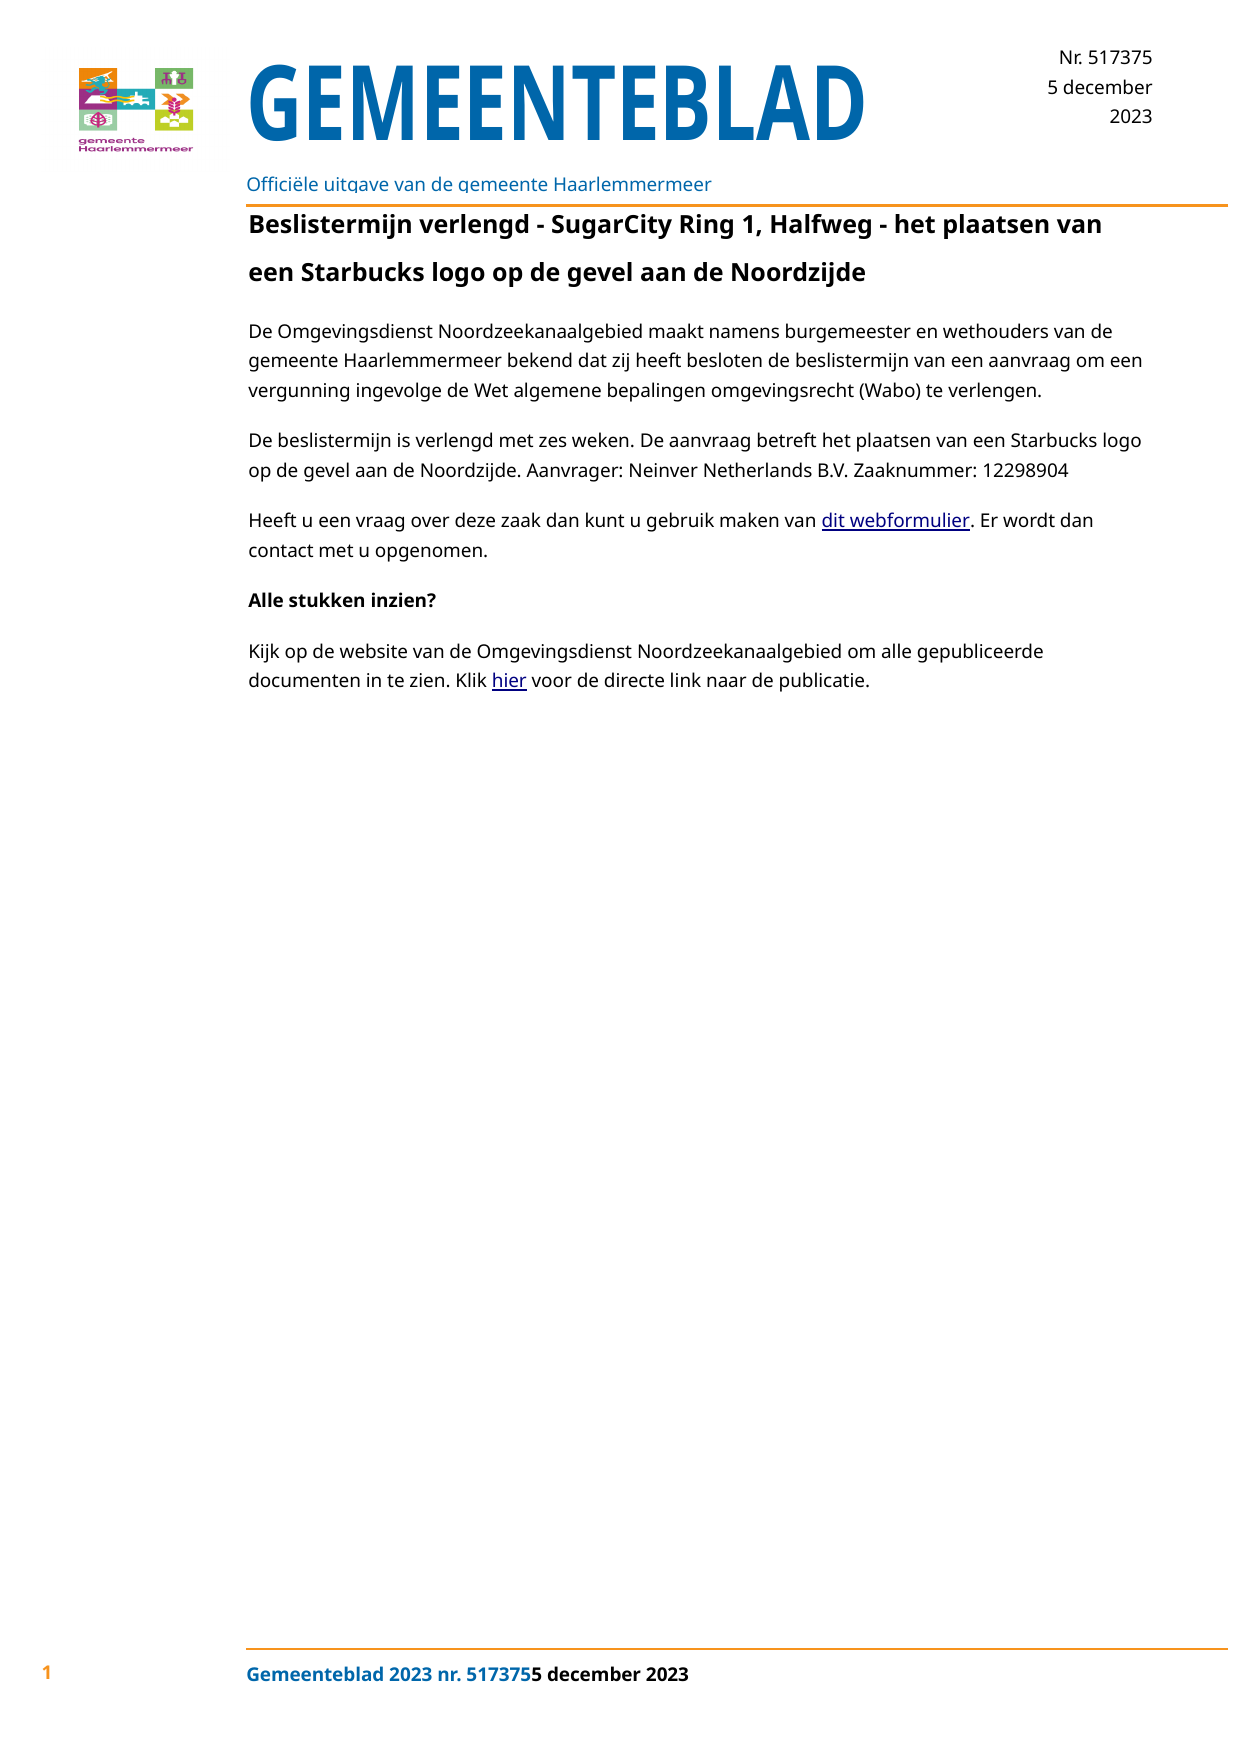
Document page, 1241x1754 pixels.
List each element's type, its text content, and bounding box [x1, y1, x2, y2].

text Alle stukken inzien? [248, 587, 1152, 613]
text Beslistermijn verlengd - SugarCity Ring 1, Halfweg - het plaatsen van een Starbucks logo op de gevel aan de Noordzijde [248, 207, 1152, 288]
text De beslistermijn is verlengd met zes weken. De aanvraag betreft het plaatsen van een Starbucks logo op de gevel aan de Noordzijde. Aanvrager: Neinver Netherlands B.V. Zaaknummer: 12298904 [248, 427, 1152, 483]
text De Omgevingsdienst Noordzeekanaalgebied maakt namens burgemeester en wethouders van de gemeente Haarlemmermeer bekend dat zij heeft besloten de beslistermijn van een aanvraag om een vergunning ingevolge de Wet algemene bepalingen omgevingsrecht (Wabo) te verlengen. [248, 318, 1152, 403]
text Heeft u een vraag over deze zaak dan kunt u gebruik maken van dit webformulier. Er wordt dan contact met u opgenomen. [248, 507, 1152, 563]
picture [41, 47, 231, 172]
text Kijk op de website van de Omgevingsdienst Noordzeekanaalgebied om alle gepubliceerde documenten in te zien. Klik hier voor de directe link naar de publicatie. [248, 638, 1152, 693]
